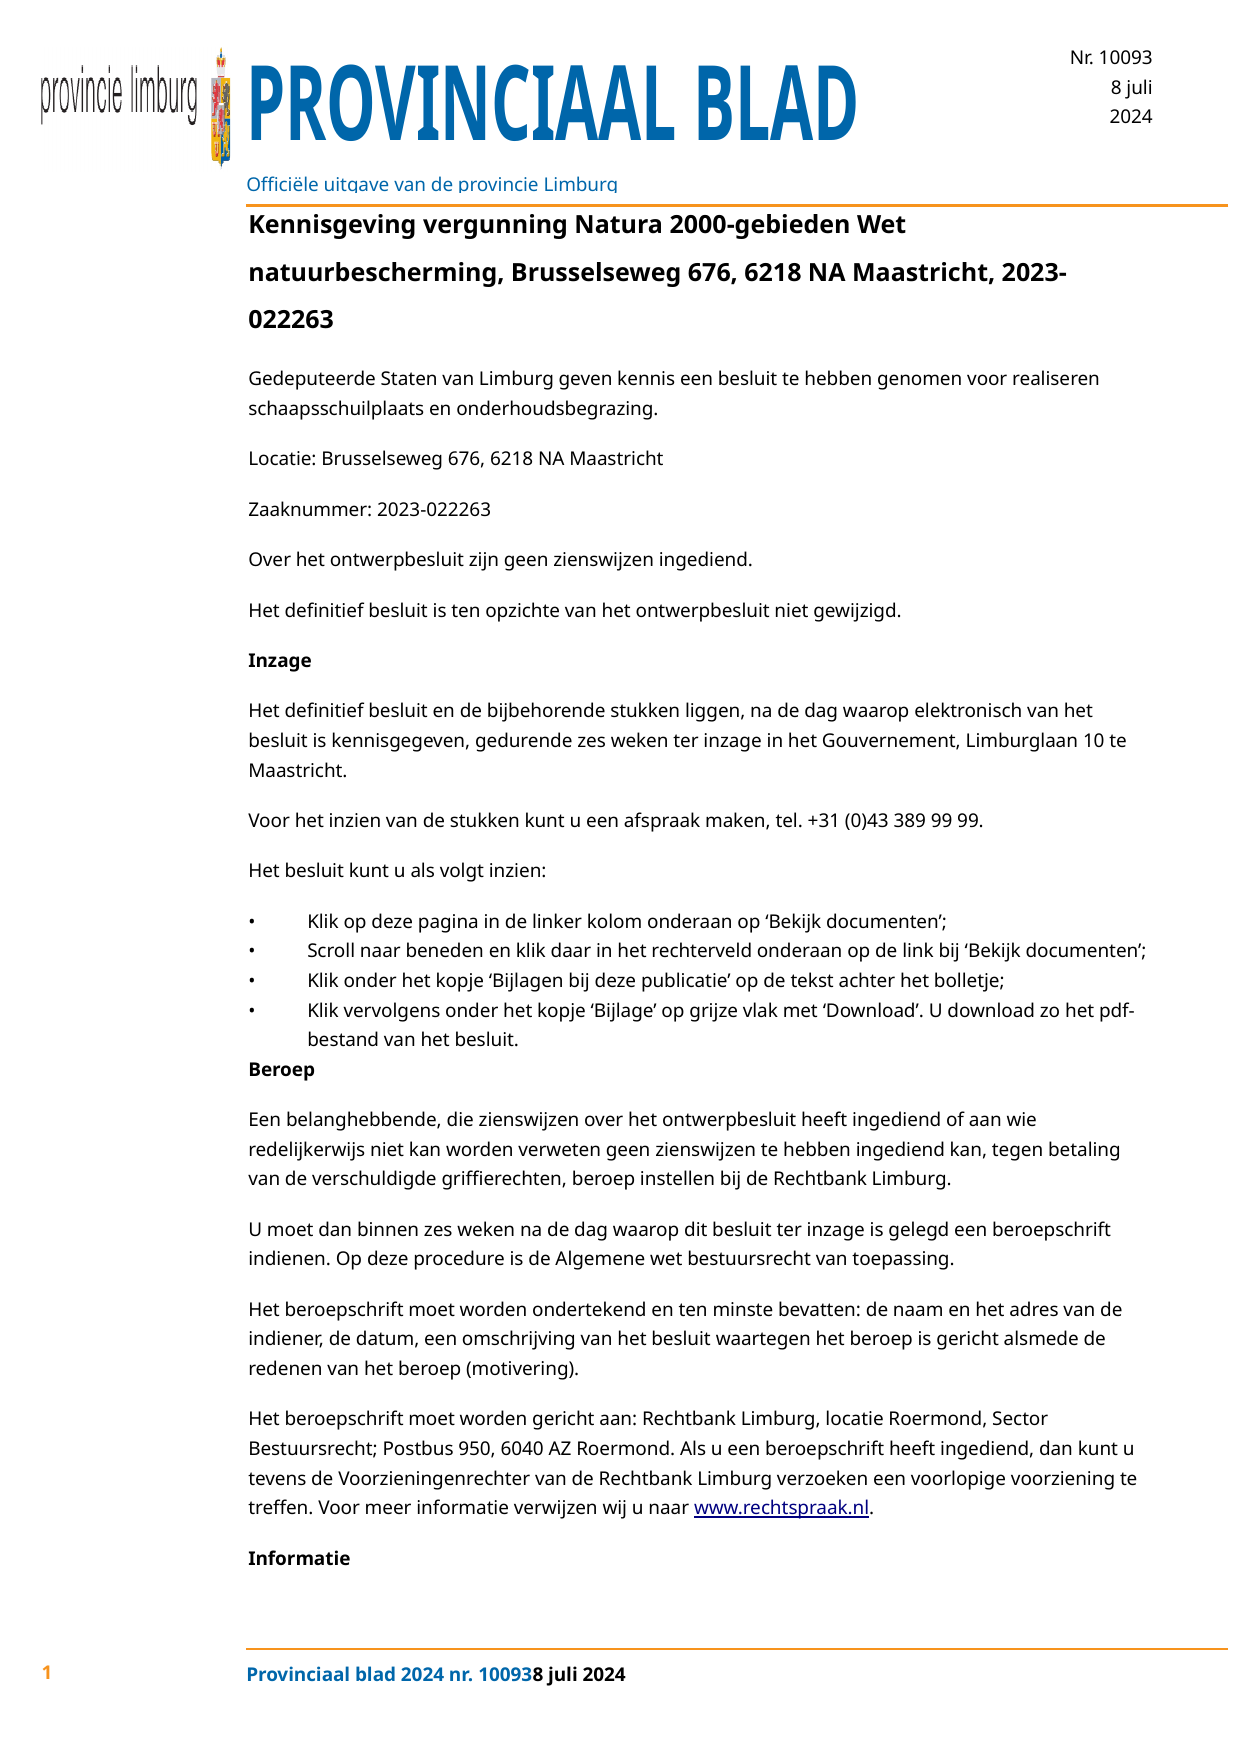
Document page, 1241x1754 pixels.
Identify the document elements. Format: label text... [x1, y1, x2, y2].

text Een belanghebbende, die zienswijzen over het ontwerpbesluit heeft ingediend of aan wie redelijkerwijs niet kan worden verweten geen zienswijzen te hebben ingediend kan, tegen betaling van de verschuldigde griffierechten, beroep instellen bij de Rechtbank Limburg. [248, 1106, 1152, 1191]
text Het beroepschrift moet worden gericht aan: Rechtbank Limburg, locatie Roermond, Sector Bestuursrecht; Postbus 950, 6040 AZ Roermond. Als u een beroepschrift heeft ingediend, dan kunt u tevens de Voorzieningenrechter van de Rechtbank Limburg verzoeken een voorlopige voorziening te treffen. Voor meer informatie verwijzen wij u naar www.rechtspraak.nl. [248, 1406, 1152, 1520]
text Het beroepschrift moet worden ondertekend en ten minste bevatten: de naam en het adres van de indiener, de datum, een omschrijving van het besluit waartegen het beroep is gericht alsmede de redenen van het beroep (motivering). [248, 1296, 1152, 1381]
text U moet dan binnen zes weken na de dag waarop dit besluit ter inzage is gelegd een beroepschrift indienen. Op deze procedure is de Algemene wet bestuursrecht van toepassing. [248, 1216, 1152, 1271]
text Zaaknummer: 2023-022263 [248, 496, 1152, 522]
text Het besluit kunt u als volgt inzien: [248, 858, 1152, 883]
text Locatie: Brusselseweg 676, 6218 NA Maastricht [248, 446, 1152, 471]
text Inzage [248, 647, 1152, 673]
list Klik vervolgens onder het kopje ‘Bijlage’ op grijze vlak met ‘Download’. U download zo het pdf-bestand van het besluit. [248, 997, 1152, 1052]
text Gedeputeerde Staten van Limburg geven kennis een besluit te hebben genomen voor realiseren schaapsschuilplaats en onderhoudsbegrazing. [248, 366, 1152, 421]
list Klik op deze pagina in de linker kolom onderaan op ‘Bekijk documenten’; [248, 908, 1152, 934]
text Het definitief besluit en de bijbehorende stukken liggen, na de dag waarop elektronisch van het besluit is kennisgegeven, gedurende zes weken ter inzage in het Gouvernement, Limburglaan 10 te Maastricht. [248, 698, 1152, 782]
text Het definitief besluit is ten opzichte van het ontwerpbesluit niet gewijzigd. [248, 597, 1152, 622]
text Over het ontwerpbesluit zijn geen zienswijzen ingediend. [248, 546, 1152, 572]
text Voor het inzien van de stukken kunt u een afspraak maken, tel. +31 (0)43 389 99 99. [248, 807, 1152, 833]
text Beroep [248, 1056, 1152, 1082]
text Informatie [248, 1545, 1152, 1570]
picture [41, 47, 231, 172]
list Klik onder het kopje ‘Bijlagen bij deze publicatie’ op de tekst achter het bolletje; [248, 967, 1152, 993]
list Scroll naar beneden en klik daar in het rechterveld onderaan op de link bij ‘Bekijk documenten’; [248, 938, 1152, 963]
text Kennisgeving vergunning Natura 2000-gebieden Wet natuurbescherming, Brusselseweg 676, 6218 NA Maastricht, 2023-022263 [248, 207, 1152, 336]
